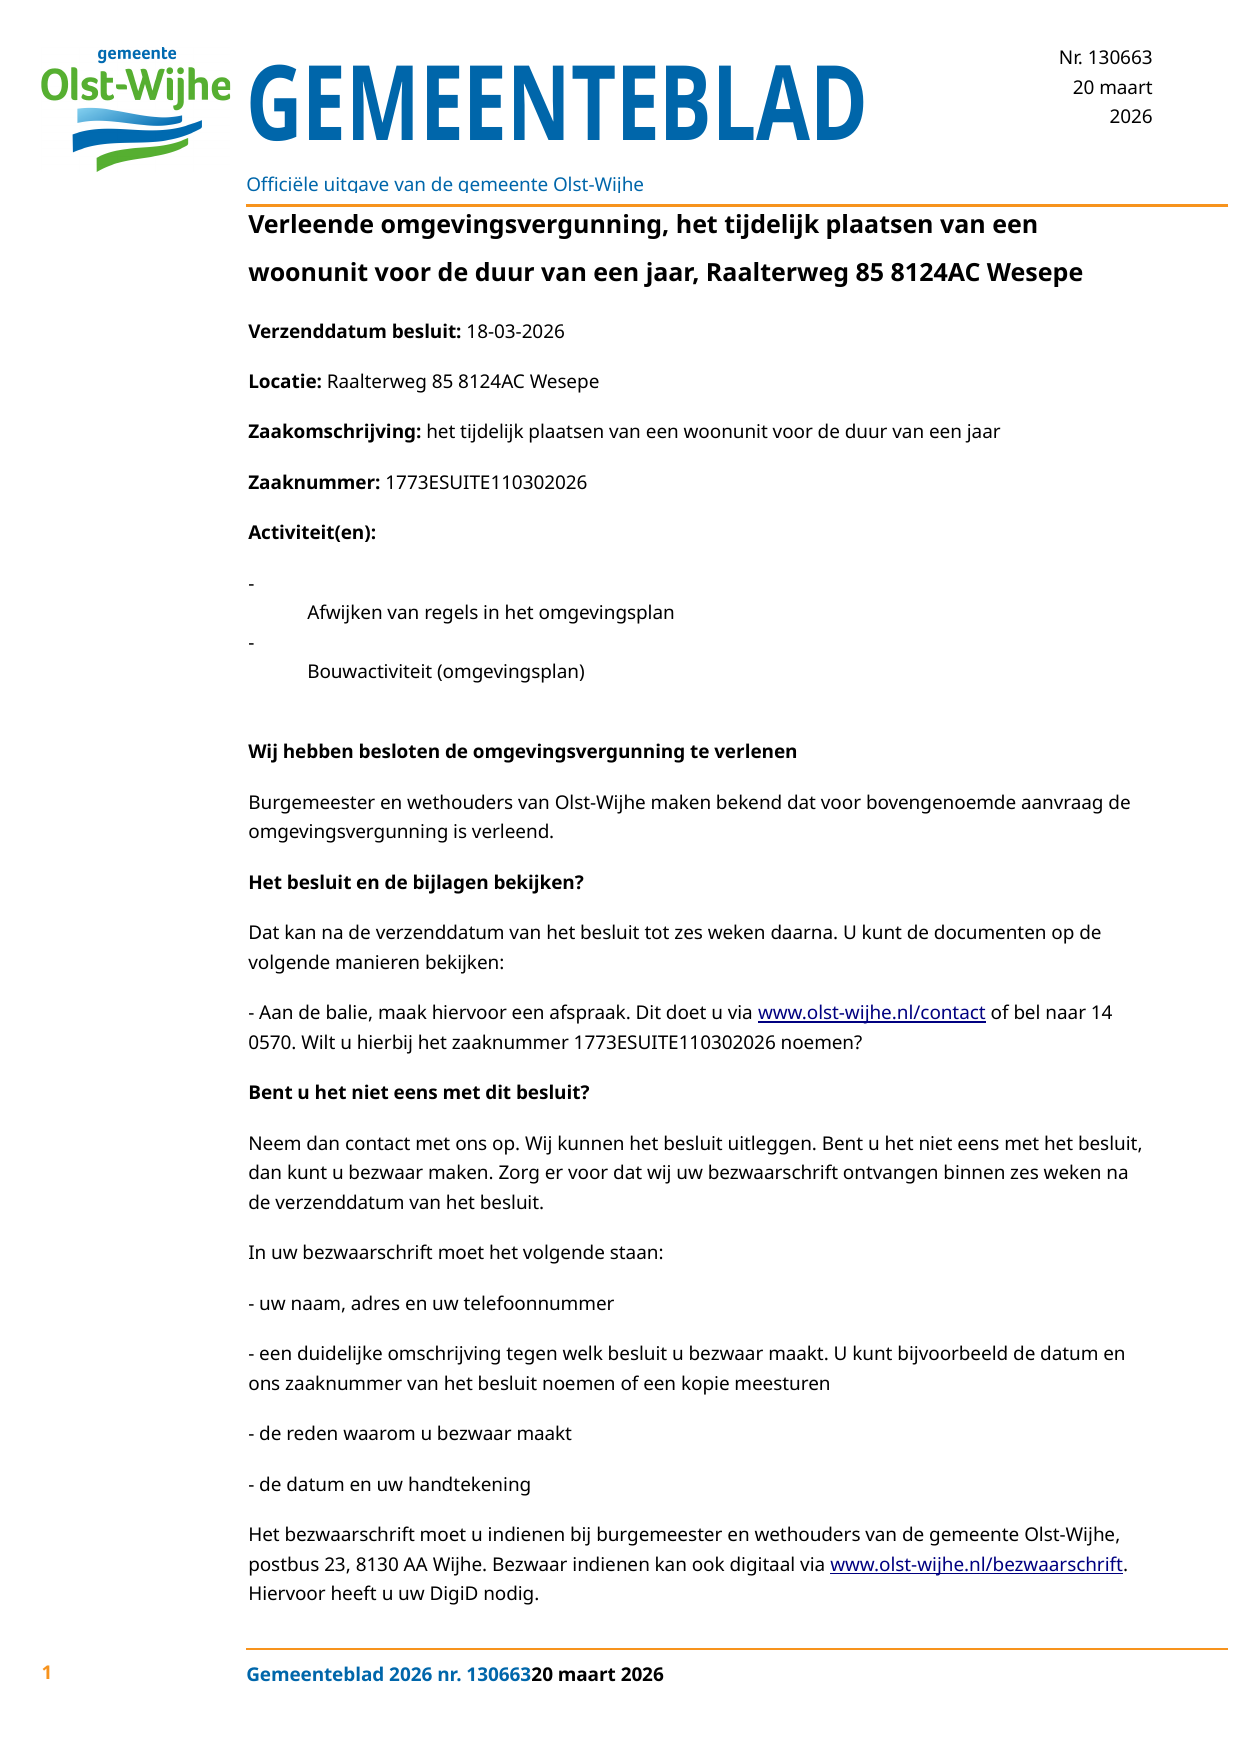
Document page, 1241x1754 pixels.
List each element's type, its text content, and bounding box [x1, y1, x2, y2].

text - uw naam, adres en uw telefoonnummer [248, 1290, 1152, 1316]
text - de reden waarom u bezwaar maakt [248, 1420, 1152, 1446]
list Afwijken van regels in het omgevingsplan [248, 599, 1152, 625]
text Zaaknummer: 1773ESUITE110302026 [248, 469, 1152, 495]
text - de datum en uw handtekening [248, 1471, 1152, 1497]
list Bouwactiviteit (omgevingsplan) [248, 659, 1152, 684]
text Activiteit(en): [248, 519, 1152, 545]
text Verleende omgevingsvergunning, het tijdelijk plaatsen van een woonunit voor de duur van een jaar, Raalterweg 85 8124AC Wesepe [248, 207, 1152, 288]
text Verzenddatum besluit: 18-03-2026 [248, 318, 1152, 344]
text Dat kan na de verzenddatum van het besluit tot zes weken daarna. U kunt de documenten op de volgende manieren bekijken: [248, 919, 1152, 975]
text Zaakomschrijving: het tijdelijk plaatsen van een woonunit voor de duur van een jaar [248, 419, 1152, 444]
text Burgemeester en wethouders van Olst-Wijhe maken bekend dat voor bovengenoemde aanvraag de omgevingsvergunning is verleend. [248, 789, 1152, 844]
text In uw bezwaarschrift moet het volgende staan: [248, 1239, 1152, 1265]
text Wij hebben besloten de omgevingsvergunning te verlenen [248, 739, 1152, 764]
text Neem dan contact met ons op. Wij kunnen het besluit uitleggen. Bent u het niet eens met het besluit, dan kunt u bezwaar maken. Zorg er voor dat wij uw bezwaarschrift ontvangen binnen zes weken na de verzenddatum van het besluit. [248, 1130, 1152, 1215]
text Locatie: Raalterweg 85 8124AC Wesepe [248, 368, 1152, 394]
text Het bezwaarschrift moet u indienen bij burgemeester en wethouders van de gemeente Olst-Wijhe, postbus 23, 8130 AA Wijhe. Bezwaar indienen kan ook digitaal via www.olst-wijhe.nl/bezwaarschrift. Hiervoor heeft u uw DigiD nodig. [248, 1521, 1152, 1606]
text Bent u het niet eens met dit besluit? [248, 1079, 1152, 1105]
picture [41, 47, 231, 172]
text Het besluit en de bijlagen bekijken? [248, 869, 1152, 895]
text - een duidelijke omschrijving tegen welk besluit u bezwaar maakt. U kunt bijvoorbeeld de datum en ons zaaknummer van het besluit noemen of een kopie meesturen [248, 1340, 1152, 1396]
text - Aan de balie, maak hiervoor een afspraak. Dit doet u via www.olst-wijhe.nl/contact of bel naar 14 0570. Wilt u hierbij het zaaknummer 1773ESUITE110302026 noemen? [248, 999, 1152, 1055]
